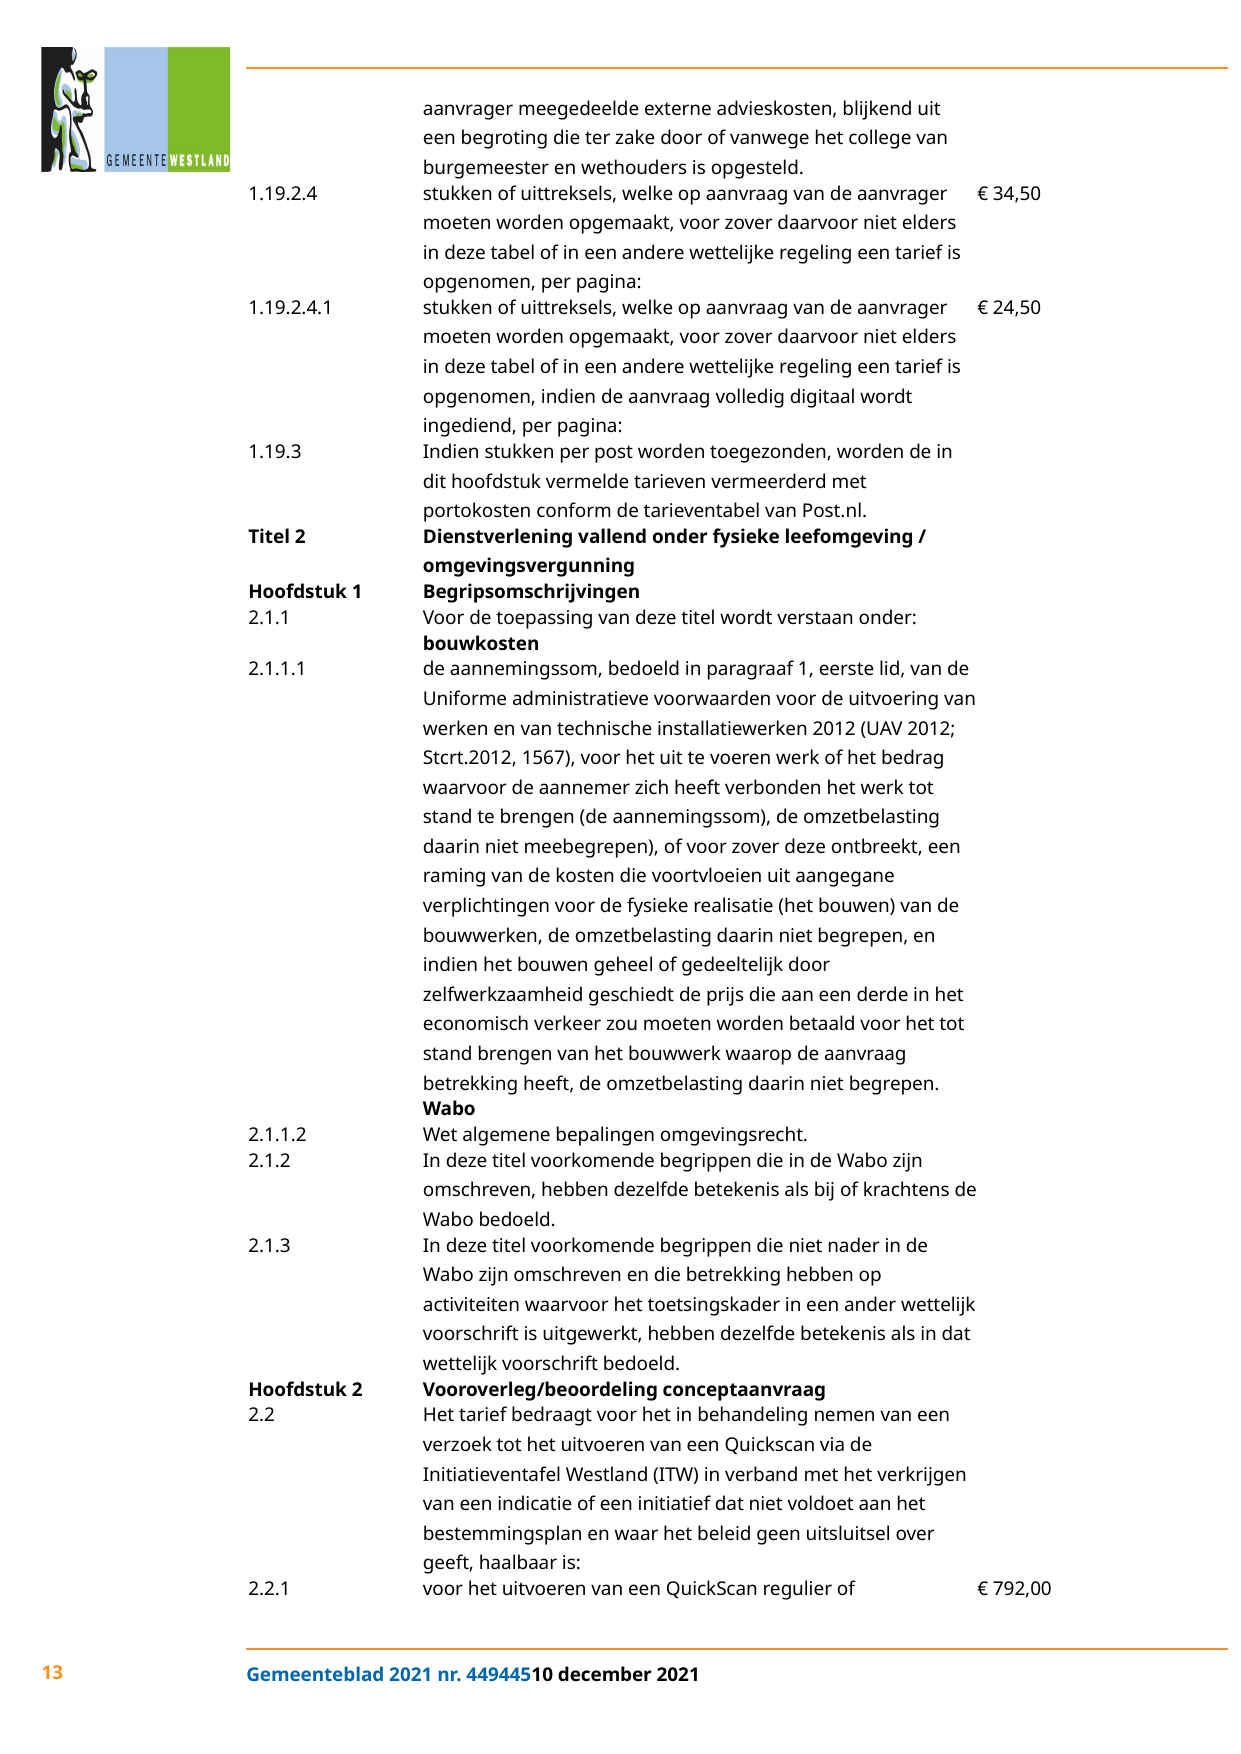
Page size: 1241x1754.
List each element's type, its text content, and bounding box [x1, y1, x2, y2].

table_cell Wet algemene bepalingen omgevingsrecht. [423, 1121, 977, 1147]
table_cell [977, 438, 1152, 523]
table_cell aanvrager meegedeelde externe advieskosten, blijkend uit een begroting die ter zake door of vanwege het college van burgemeester en wethouders is opgesteld. [423, 95, 977, 180]
table_cell voor het uitvoeren van een QuickScan regulier of [423, 1575, 977, 1601]
table_cell [977, 1121, 1152, 1147]
table_cell Hoofdstuk 2 [248, 1376, 423, 1402]
table_cell 1.19.2.4.1 [248, 294, 423, 438]
table_cell 1.19.2.4 [248, 180, 423, 294]
table_cell € 24,50 [977, 294, 1152, 438]
table_cell [977, 95, 1152, 180]
table_cell stukken of uittreksels, welke op aanvraag van de aanvrager moeten worden opgemaakt, voor zover daarvoor niet elders in deze tabel of in een andere wettelijke regeling een tarief is opgenomen, indien de aanvraag volledig digitaal wordt ingediend, per pagina: [423, 294, 977, 438]
table_cell [977, 1376, 1152, 1402]
table_cell [977, 523, 1152, 578]
table_cell 2.1.1.2 [248, 1121, 423, 1147]
table_cell de aannemingssom, bedoeld in paragraaf 1, eerste lid, van de Uniforme administratieve voorwaarden voor de uitvoering van werken en van technische installatiewerken 2012 (UAV 2012; Stcrt.2012, 1567), voor het uit te voeren werk of het bedrag waarvoor de aannemer zich heeft verbonden het werk tot stand te brengen (de aannemingssom), de omzetbelasting daarin niet meebegrepen), of voor zover deze ontbreekt, een raming van de kosten die voortvloeien uit aangegane verplichtingen voor de fysieke realisatie (het bouwen) van de bouwwerken, de omzetbelasting daarin niet begrepen, en indien het bouwen geheel of gedeeltelijk door zelfwerkzaamheid geschiedt de prijs die aan een derde in het economisch verkeer zou moeten worden betaald voor het tot stand brengen van het bouwwerk waarop de aanvraag betrekking heeft, de omzetbelasting daarin niet begrepen. [423, 656, 977, 1096]
table_cell [977, 1147, 1152, 1232]
table_cell Dienstverlening vallend onder fysieke leefomgeving / omgevingsvergunning [423, 523, 977, 578]
table_cell 2.1.1.1 [248, 656, 423, 1096]
table_cell [977, 1402, 1152, 1575]
table_cell € 34,50 [977, 180, 1152, 294]
table_cell 2.1.1 [248, 604, 423, 630]
table_cell 2.2 [248, 1402, 423, 1575]
table_cell [977, 656, 1152, 1096]
table_cell € 792,00 [977, 1575, 1152, 1601]
table_cell [977, 1232, 1152, 1376]
table_cell [977, 630, 1152, 656]
table_cell bouwkosten [423, 630, 977, 656]
table_cell [977, 604, 1152, 630]
table_cell [248, 630, 423, 656]
table_cell 1.19.3 [248, 438, 423, 523]
table_cell Titel 2 [248, 523, 423, 578]
table_cell Wabo [423, 1096, 977, 1121]
table_cell In deze titel voorkomende begrippen die niet nader in de Wabo zijn omschreven en die betrekking hebben op activiteiten waarvoor het toetsingskader in een ander wettelijk voorschrift is uitgewerkt, hebben dezelfde betekenis als in dat wettelijk voorschrift bedoeld. [423, 1232, 977, 1376]
table_cell Het tarief bedraagt voor het in behandeling nemen van een verzoek tot het uitvoeren van een Quickscan via de Initiatieventafel Westland (ITW) in verband met het verkrijgen van een indicatie of een initiatief dat niet voldoet aan het bestemmingsplan en waar het beleid geen uitsluitsel over geeft, haalbaar is: [423, 1402, 977, 1575]
table_cell 2.1.2 [248, 1147, 423, 1232]
table_cell Indien stukken per post worden toegezonden, worden de in dit hoofdstuk vermelde tarieven vermeerderd met portokosten conform de tarieventabel van Post.nl. [423, 438, 977, 523]
table_cell 2.1.3 [248, 1232, 423, 1376]
table_cell Begripsomschrijvingen [423, 579, 977, 604]
table_cell In deze titel voorkomende begrippen die in de Wabo zijn omschreven, hebben dezelfde betekenis als bij of krachtens de Wabo bedoeld. [423, 1147, 977, 1232]
picture [41, 47, 231, 172]
table_cell Vooroverleg/beoordeling conceptaanvraag [423, 1376, 977, 1402]
table_cell [977, 579, 1152, 604]
table_cell [977, 1096, 1152, 1121]
table_cell [248, 1096, 423, 1121]
table_cell stukken of uittreksels, welke op aanvraag van de aanvrager moeten worden opgemaakt, voor zover daarvoor niet elders in deze tabel of in een andere wettelijke regeling een tarief is opgenomen, per pagina: [423, 180, 977, 294]
table_cell 2.2.1 [248, 1575, 423, 1601]
table_cell Voor de toepassing van deze titel wordt verstaan onder: [423, 604, 977, 630]
table_cell [248, 95, 423, 180]
table_cell Hoofdstuk 1 [248, 579, 423, 604]
